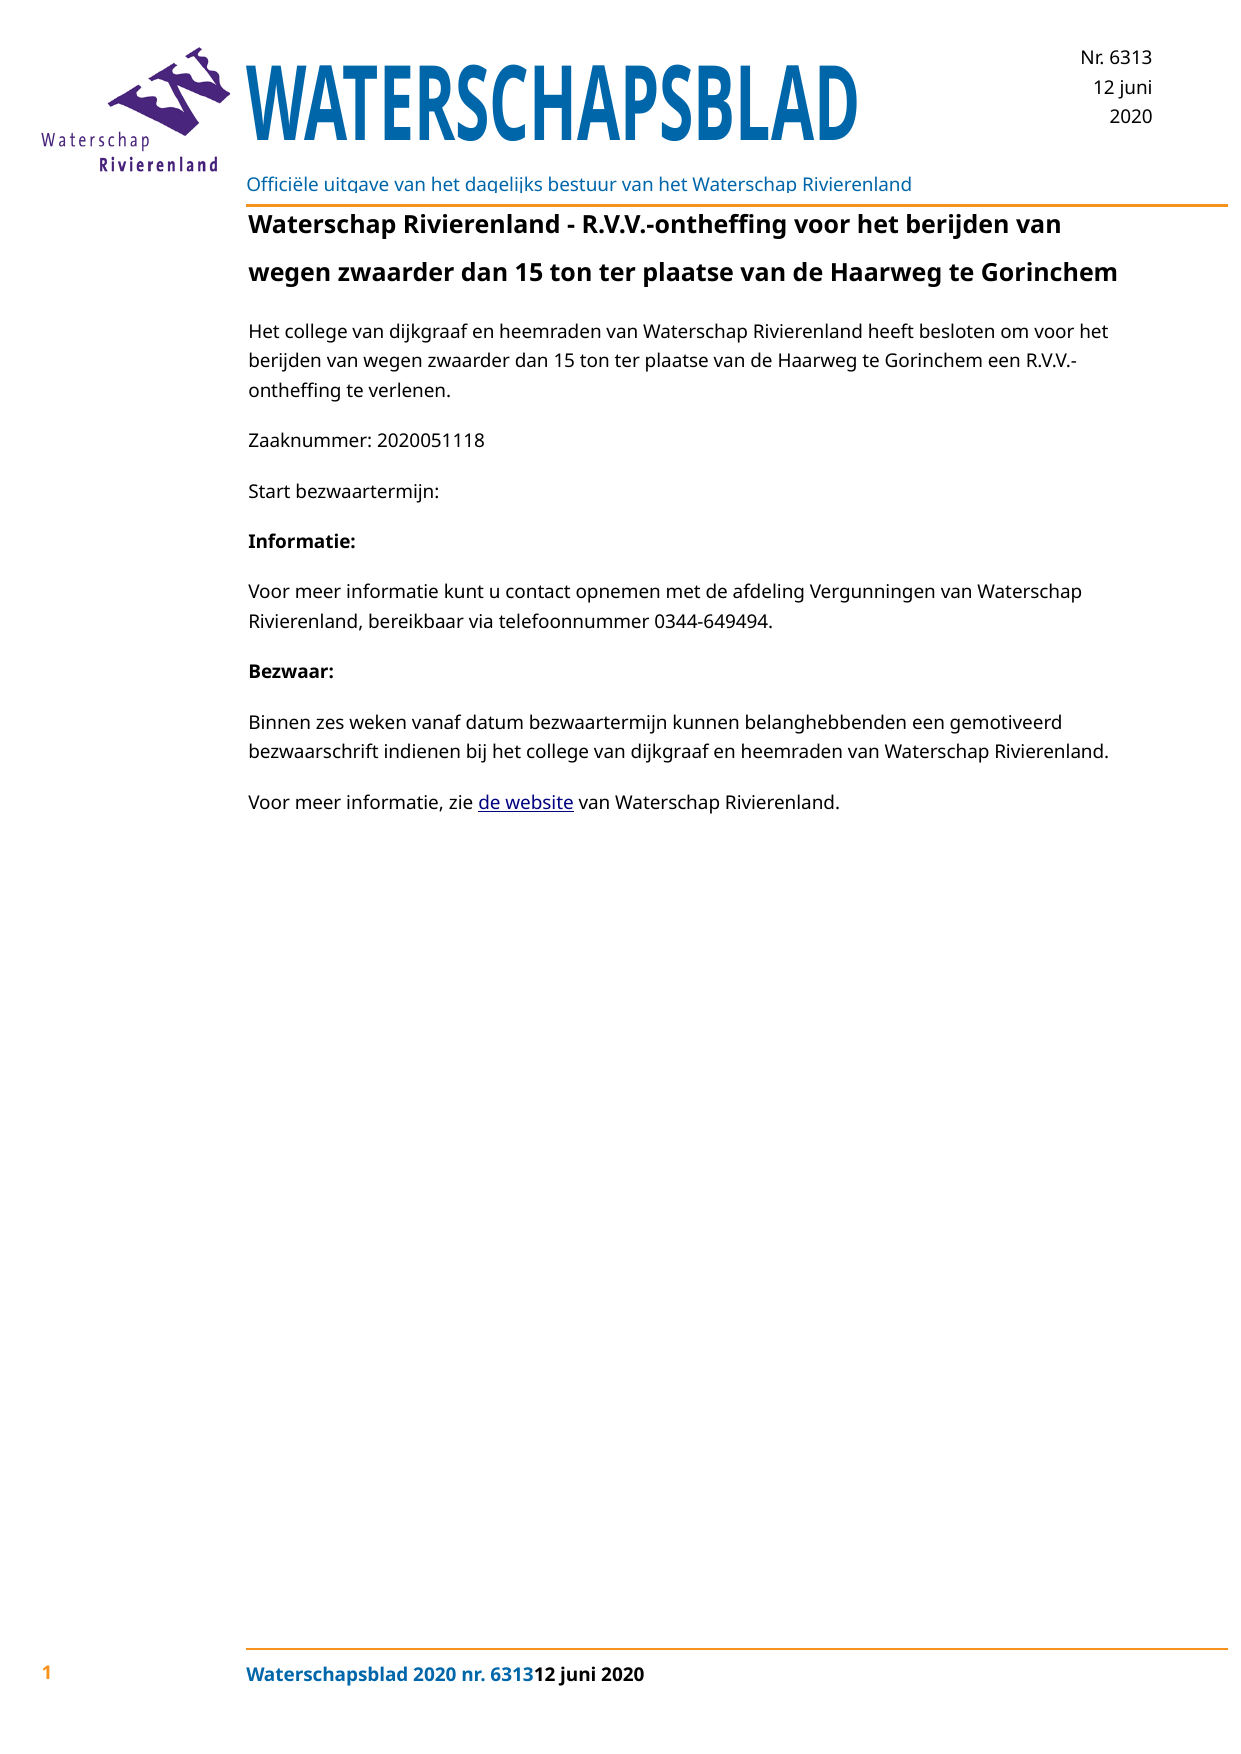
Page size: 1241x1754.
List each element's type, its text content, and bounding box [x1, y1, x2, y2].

text Voor meer informatie kunt u contact opnemen met de afdeling Vergunningen van Waterschap Rivierenland, bereikbaar via telefoonnummer 0344-649494. [248, 579, 1152, 634]
text Bezwaar: [248, 659, 1152, 684]
text Waterschap Rivierenland - R.V.V.-ontheffing voor het berijden van wegen zwaarder dan 15 ton ter plaatse van de Haarweg te Gorinchem [248, 207, 1152, 288]
text Informatie: [248, 528, 1152, 554]
text Start bezwaartermijn: [248, 478, 1152, 504]
text Binnen zes weken vanaf datum bezwaartermijn kunnen belanghebbenden een gemotiveerd bezwaarschrift indienen bij het college van dijkgraaf en heemraden van Waterschap Rivierenland. [248, 709, 1152, 764]
text Het college van dijkgraaf en heemraden van Waterschap Rivierenland heeft besloten om voor het berijden van wegen zwaarder dan 15 ton ter plaatse van de Haarweg te Gorinchem een R.V.V.-ontheffing te verlenen. [248, 318, 1152, 403]
text Zaaknummer: 2020051118 [248, 427, 1152, 453]
picture [41, 47, 231, 172]
text Voor meer informatie, zie de website van Waterschap Rivierenland. [248, 789, 1152, 815]
